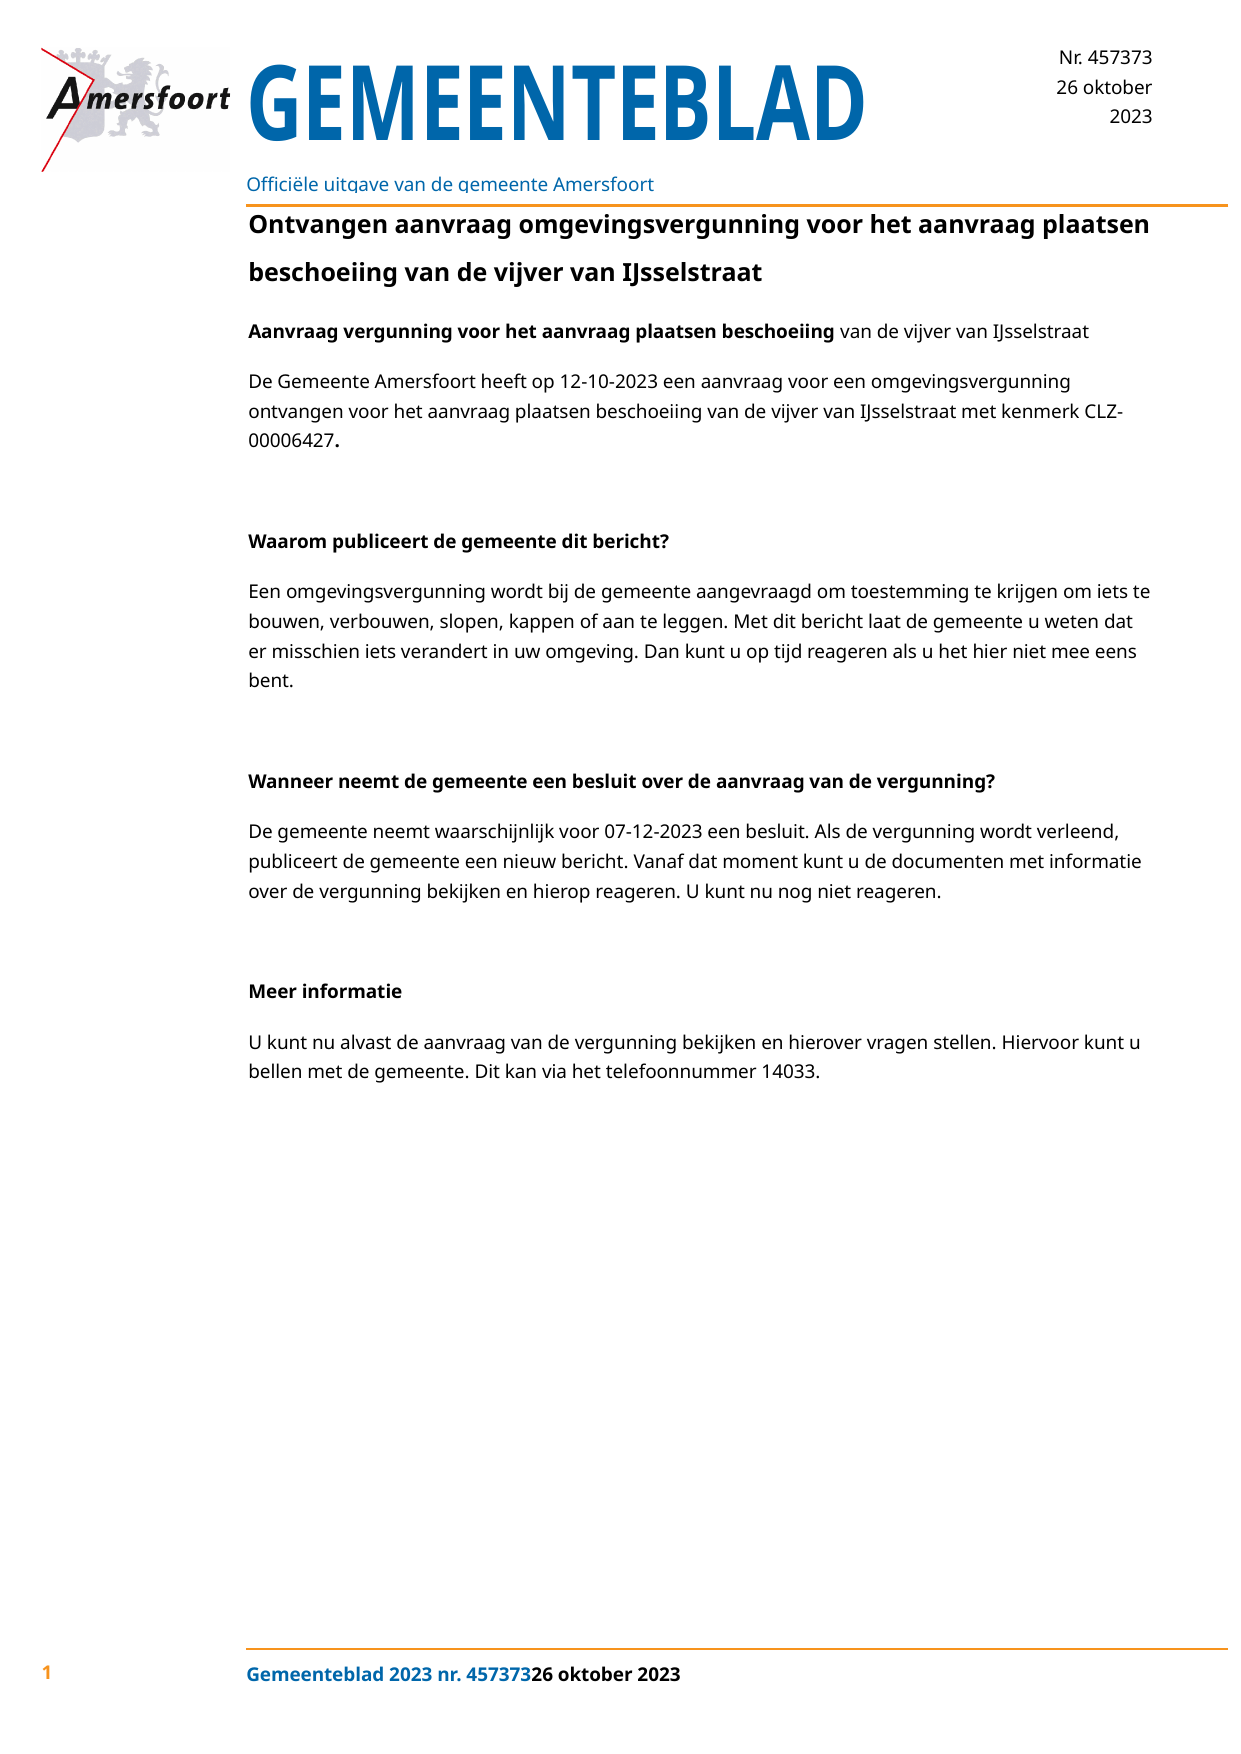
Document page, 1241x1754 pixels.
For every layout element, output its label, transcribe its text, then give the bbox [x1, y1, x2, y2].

text Ontvangen aanvraag omgevingsvergunning voor het aanvraag plaatsen beschoeiing van de vijver van IJsselstraat [248, 207, 1152, 288]
text U kunt nu alvast de aanvraag van de vergunning bekijken en hierover vragen stellen. Hiervoor kunt u bellen met de gemeente. Dit kan via het telefoonnummer 14033. [248, 1029, 1152, 1084]
text Meer informatie [248, 979, 1152, 1004]
text Wanneer neemt de gemeente een besluit over de aanvraag van de vergunning? [248, 768, 1152, 794]
text Een omgevingsvergunning wordt bij de gemeente aangevraagd om toestemming te krijgen om iets te bouwen, verbouwen, slopen, kappen of aan te leggen. Met dit bericht laat de gemeente u weten dat er misschien iets verandert in uw omgeving. Dan kunt u op tijd reageren als u het hier niet mee eens bent. [248, 579, 1152, 693]
text De Gemeente Amersfoort heeft op 12-10-2023 een aanvraag voor een omgevingsvergunning ontvangen voor het aanvraag plaatsen beschoeiing van de vijver van IJsselstraat met kenmerk CLZ-00006427. [248, 368, 1152, 453]
picture [41, 47, 231, 172]
text Waarom publiceert de gemeente dit bericht? [248, 528, 1152, 554]
text De gemeente neemt waarschijnlijk voor 07-12-2023 een besluit. Als de vergunning wordt verleend, publiceert de gemeente een nieuw bericht. Vanaf dat moment kunt u de documenten met informatie over de vergunning bekijken en hierop reageren. U kunt nu nog niet reageren. [248, 819, 1152, 904]
text Aanvraag vergunning voor het aanvraag plaatsen beschoeiing van de vijver van IJsselstraat [248, 318, 1152, 344]
